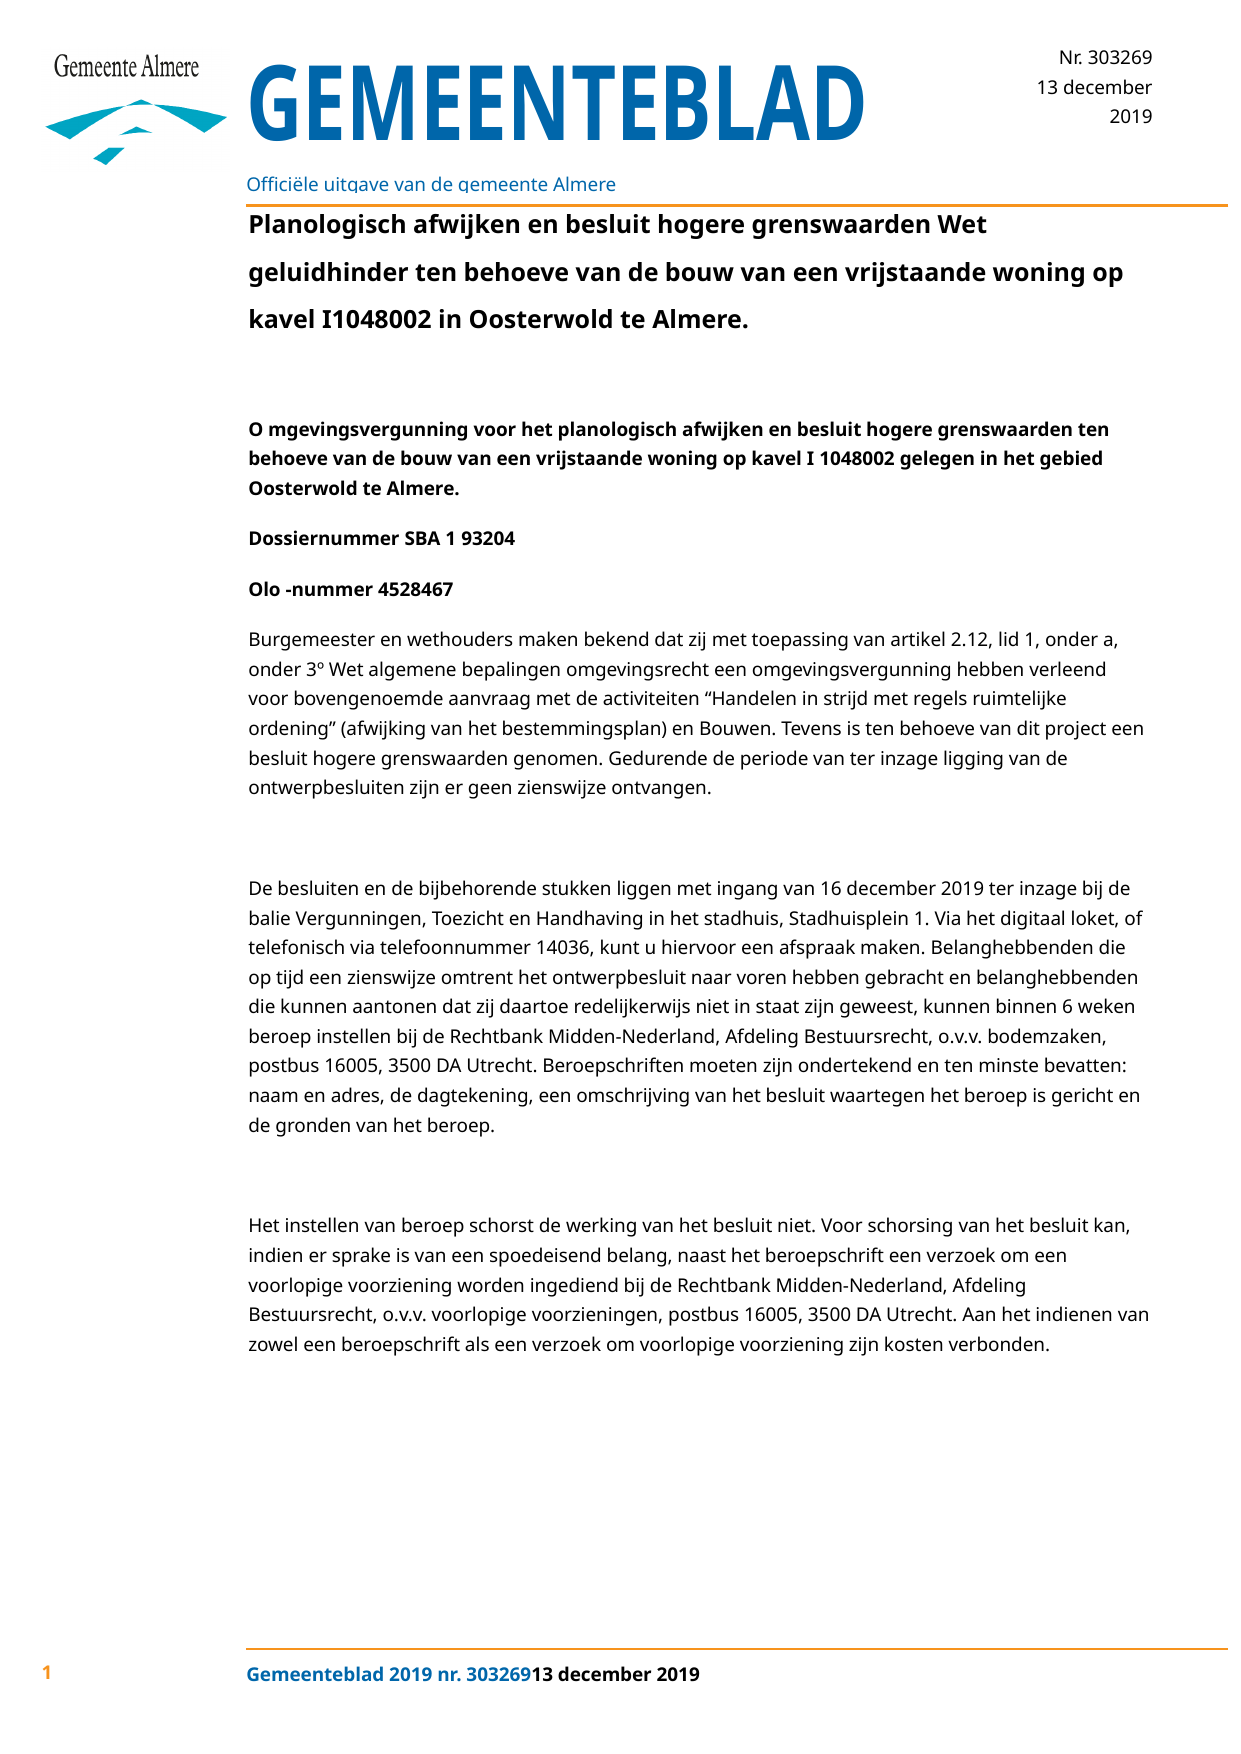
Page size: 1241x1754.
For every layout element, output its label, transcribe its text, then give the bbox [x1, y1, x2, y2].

picture [41, 47, 231, 172]
text Planologisch afwijken en besluit hogere grenswaarden Wet geluidhinder ten behoeve van de bouw van een vrijstaande woning op kavel I1048002 in Oosterwold te Almere. [248, 207, 1152, 336]
text O mgevingsvergunning voor het planologisch afwijken en besluit hogere grenswaarden ten behoeve van de bouw van een vrijstaande woning op kavel I 1048002 gelegen in het gebied Oosterwold te Almere. [248, 416, 1152, 501]
text Dossiernummer SBA 1 93204 [248, 526, 1152, 551]
text Het instellen van beroep schorst de werking van het besluit niet. Voor schorsing van het besluit kan, indien er sprake is van een spoedeisend belang, naast het beroepschrift een verzoek om een voorlopige voorziening worden ingediend bij de Rechtbank Midden-Nederland, Afdeling Bestuursrecht, o.v.v. voorlopige voorzieningen, postbus 16005, 3500 DA Utrecht. Aan het indienen van zowel een beroepschrift als een verzoek om voorlopige voorziening zijn kosten verbonden. [248, 1213, 1152, 1357]
text Burgemeester en wethouders maken bekend dat zij met toepassing van artikel 2.12, lid 1, onder a, onder 3º Wet algemene bepalingen omgevingsrecht een omgevingsvergunning hebben verleend voor bovengenoemde aanvraag met de activiteiten “Handelen in strijd met regels ruimtelijke ordening” (afwijking van het bestemmingsplan) en Bouwen. Tevens is ten behoeve van dit project een besluit hogere grenswaarden genomen. Gedurende de periode van ter inzage ligging van de ontwerpbesluiten zijn er geen zienswijze ontvangen. [248, 626, 1152, 800]
text Olo -nummer 4528467 [248, 576, 1152, 602]
text De besluiten en de bijbehorende stukken liggen met ingang van 16 december 2019 ter inzage bij de balie Vergunningen, Toezicht en Handhaving in het stadhuis, Stadhuisplein 1. Via het digitaal loket, of telefonisch via telefoonnummer 14036, kunt u hiervoor een afspraak maken. Belanghebbenden die op tijd een zienswijze omtrent het ontwerpbesluit naar voren hebben gebracht en belanghebbenden die kunnen aantonen dat zij daartoe redelijkerwijs niet in staat zijn geweest, kunnen binnen 6 weken beroep instellen bij de Rechtbank Midden-Nederland, Afdeling Bestuursrecht, o.v.v. bodemzaken, postbus 16005, 3500 DA Utrecht. Beroepschriften moeten zijn ondertekend en ten minste bevatten: naam en adres, de dagtekening, een omschrijving van het besluit waartegen het beroep is gericht en de gronden van het beroep. [248, 875, 1152, 1137]
